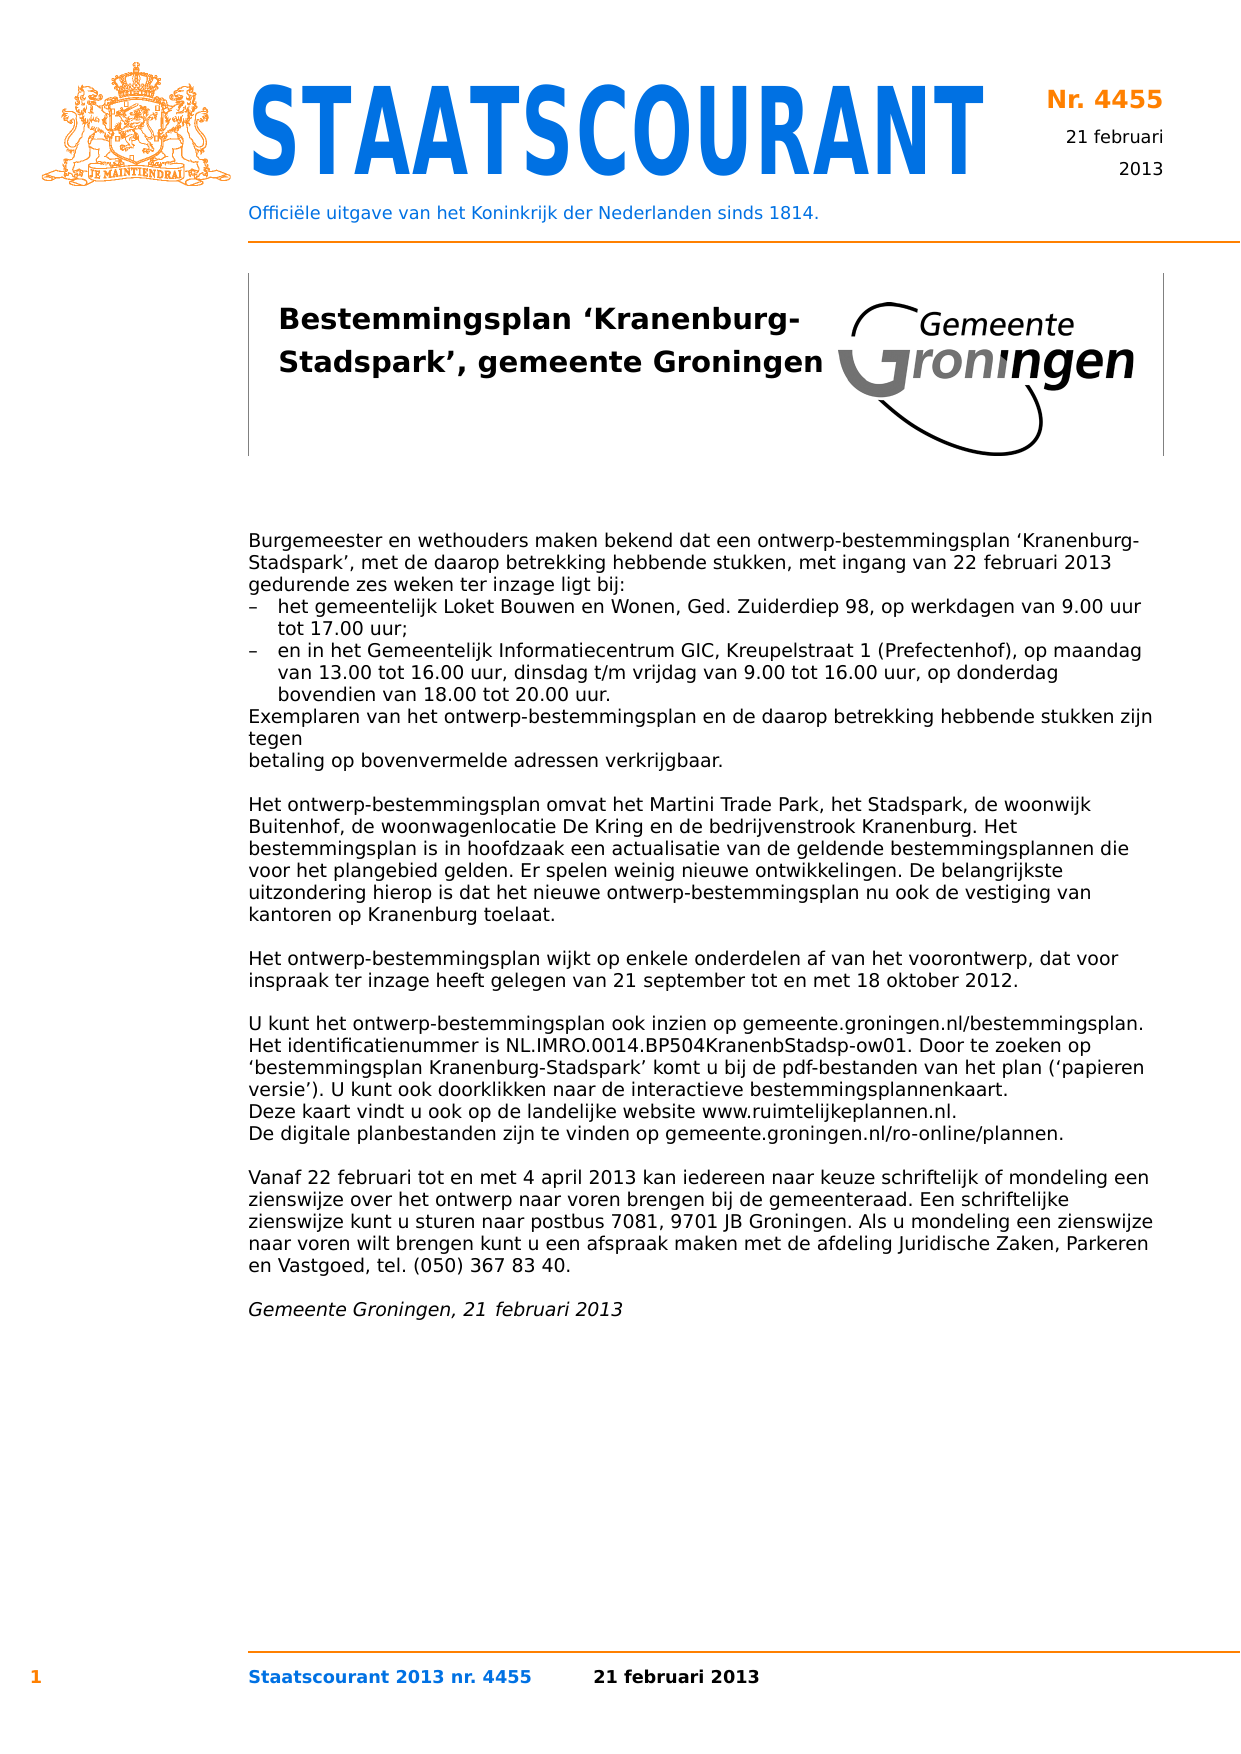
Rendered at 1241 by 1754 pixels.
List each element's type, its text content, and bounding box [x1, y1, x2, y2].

text Het ontwerp-bestemmingsplan omvat het Martini Trade Park, het Stadspark, de woonwijk Buitenhof, de woonwagenlocatie De Kring en de bedrijvenstrook Kranenburg. Het bestemmingsplan is in hoofdzaak een actualisatie van de geldende bestemmingsplannen die voor het plangebied gelden. Er spelen weinig nieuwe ontwikkelingen. De belangrijkste uitzondering hierop is dat het nieuwe ontwerp-bestemmingsplan nu ook de vestiging van kantoren op Kranenburg toelaat. [248, 794, 1163, 926]
text Gemeente Groningen, 21 februari 2013 [248, 1299, 1163, 1321]
table_header [25, 62, 248, 241]
table_cell Officiële uitgave van het Koninkrijk der Nederlanden sinds 1814. [248, 203, 1240, 241]
table_header STAATSCOURANT [248, 62, 998, 203]
table_cell 2013 [998, 153, 1240, 203]
text – en in het Gemeentelijk Informatiecentrum GIC, Kreupelstraat 1 (Prefectenhof), op maandag van 13.00 tot 16.00 uur, dinsdag t/m vrijdag van 9.00 tot 16.00 uur, op donderdag bovendien van 18.00 tot 20.00 uur. [248, 640, 1163, 706]
table_cell 21 februari [998, 121, 1240, 153]
text De digitale planbestanden zijn te vinden op gemeente.groningen.nl/ro-online/plannen. [248, 1123, 1163, 1145]
text – het gemeentelijk Loket Bouwen en Wonen, Ged. Zuiderdiep 98, op werkdagen van 9.00 uur tot 17.00 uur; [248, 596, 1163, 640]
subtitle Bestemmingsplan ‘Kranenburg-Stadspark’, gemeente Groningen [249, 273, 1163, 456]
text Exemplaren van het ontwerp-bestemmingsplan en de daarop betrekking hebbende stukken zijn tegen [248, 706, 1163, 750]
text betaling op bovenvermelde adressen verkrijgbaar. [248, 750, 1163, 772]
picture [838, 302, 1134, 456]
text Vanaf 22 februari tot en met 4 april 2013 kan iedereen naar keuze schriftelijk of mondeling een zienswijze over het ontwerp naar voren brengen bij de gemeenteraad. Een schriftelijke zienswijze kunt u sturen naar postbus 7081, 9701 JB Groningen. Als u mondeling een zienswijze naar voren wilt brengen kunt u een afspraak maken met de afdeling Juridische Zaken, Parkeren en Vastgoed, tel. (050) 367 83 40. [248, 1167, 1163, 1277]
text Het ontwerp-bestemmingsplan wijkt op enkele onderdelen af van het voorontwerp, dat voor inspraak ter inzage heeft gelegen van 21 september tot en met 18 oktober 2012. [248, 947, 1163, 991]
picture [41, 62, 231, 186]
text Burgemeester en wethouders maken bekend dat een ontwerp-bestemmingsplan ‘Kranenburg-Stadspark’, met de daarop betrekking hebbende stukken, met ingang van 22 februari 2013 gedurende zes weken ter inzage ligt bij: [248, 530, 1163, 596]
text Deze kaart vindt u ook op de landelijke website www.ruimtelijkeplannen.nl. [248, 1101, 1163, 1123]
text U kunt het ontwerp-bestemmingsplan ook inzien op gemeente.groningen.nl/bestemmingsplan. Het identificatienummer is NL.IMRO.0014.BP504KranenbStadsp-ow01. Door te zoeken op ‘bestemmingsplan Kranenburg-Stadspark’ komt u bij de pdf-bestanden van het plan (‘papieren versie’). U kunt ook doorklikken naar de interactieve bestemmingsplannenkaart. [248, 1013, 1163, 1101]
table_header Nr. 4455 [998, 62, 1240, 121]
